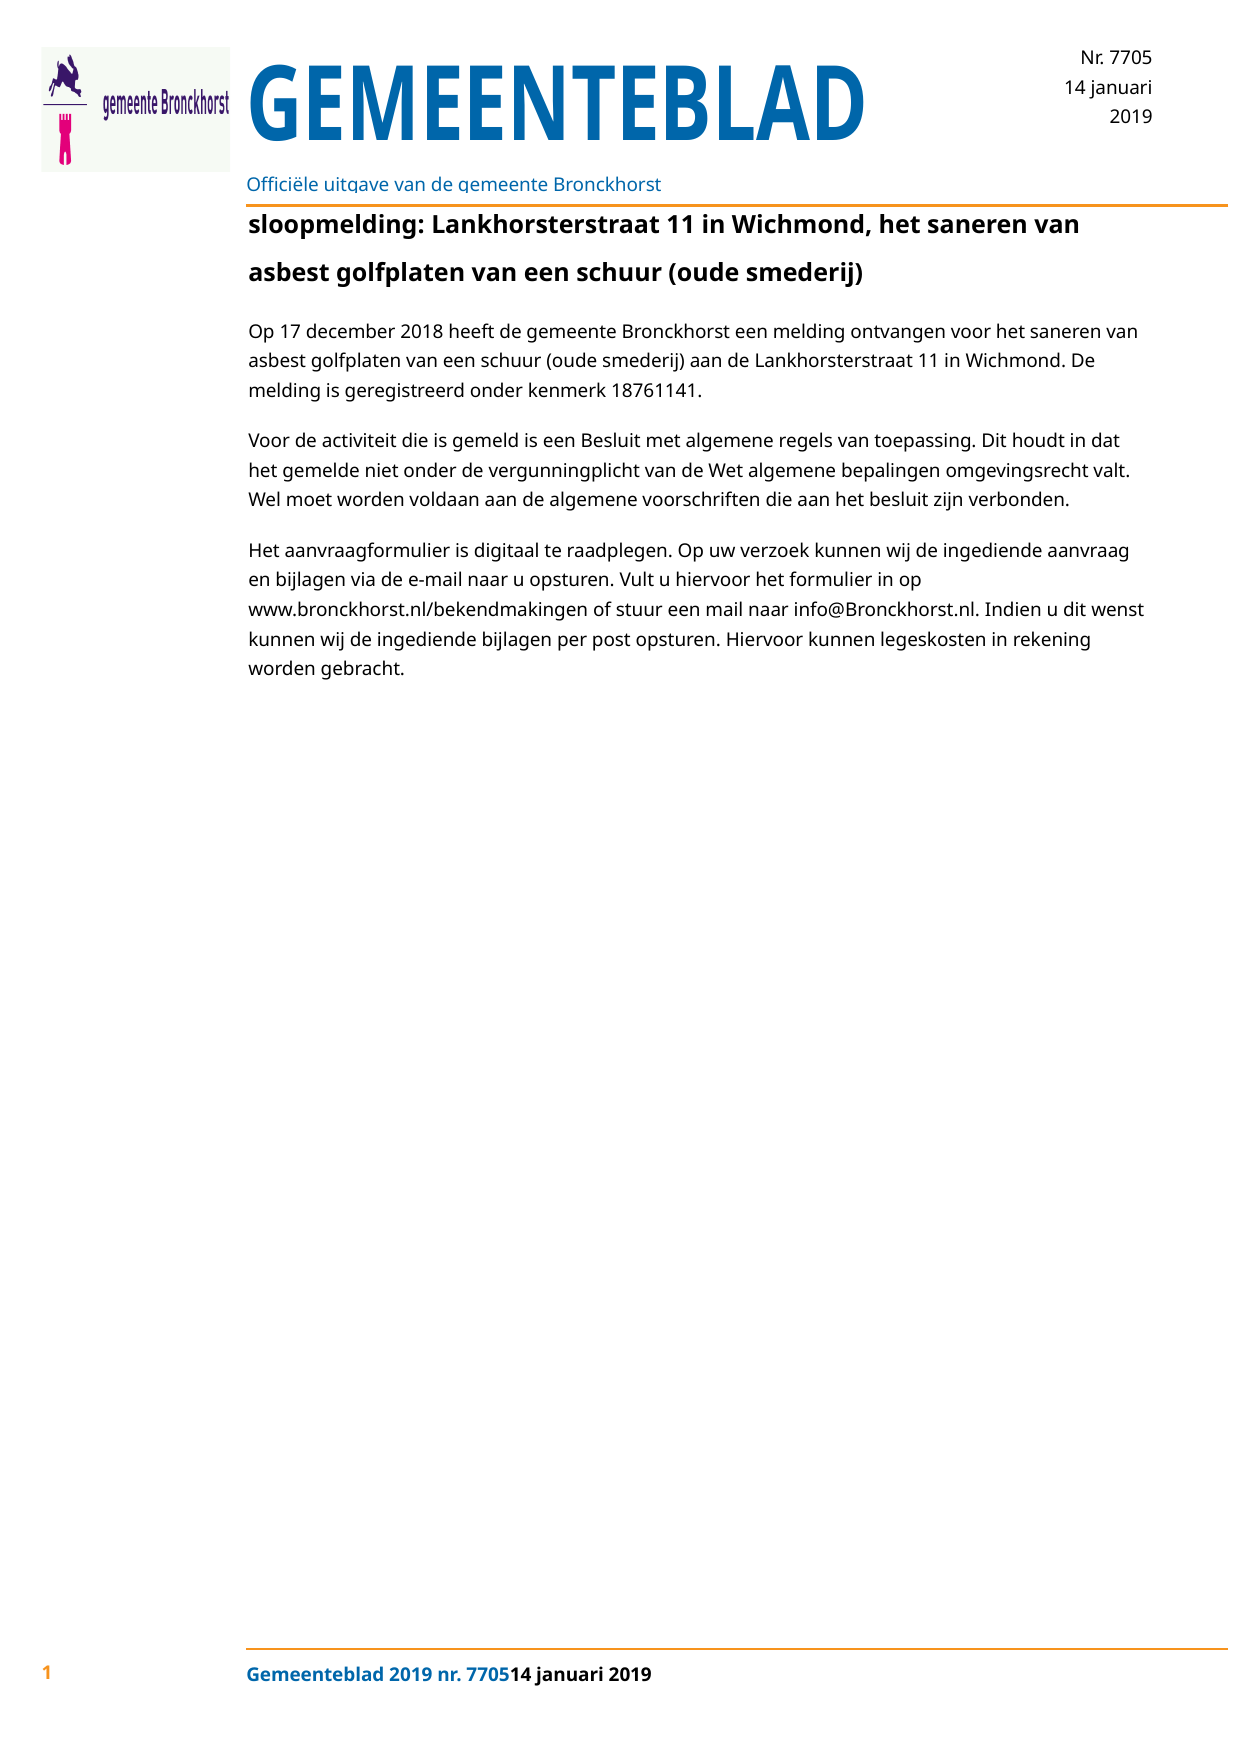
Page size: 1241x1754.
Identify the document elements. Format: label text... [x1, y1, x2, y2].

picture [41, 47, 231, 172]
text Voor de activiteit die is gemeld is een Besluit met algemene regels van toepassing. Dit houdt in dat het gemelde niet onder de vergunningplicht van de Wet algemene bepalingen omgevingsrecht valt. Wel moet worden voldaan aan de algemene voorschriften die aan het besluit zijn verbonden. [248, 427, 1152, 512]
text Het aanvraagformulier is digitaal te raadplegen. Op uw verzoek kunnen wij de ingediende aanvraag en bijlagen via de e-mail naar u opsturen. Vult u hiervoor het formulier in op www.bronckhorst.nl/bekendmakingen of stuur een mail naar info@Bronckhorst.nl. Indien u dit wenst kunnen wij de ingediende bijlagen per post opsturen. Hiervoor kunnen legeskosten in rekening worden gebracht. [248, 537, 1152, 681]
text Op 17 december 2018 heeft de gemeente Bronckhorst een melding ontvangen voor het saneren van asbest golfplaten van een schuur (oude smederij) aan de Lankhorsterstraat 11 in Wichmond. De melding is geregistreerd onder kenmerk 18761141. [248, 318, 1152, 403]
text sloopmelding: Lankhorsterstraat 11 in Wichmond, het saneren van asbest golfplaten van een schuur (oude smederij) [248, 207, 1152, 288]
